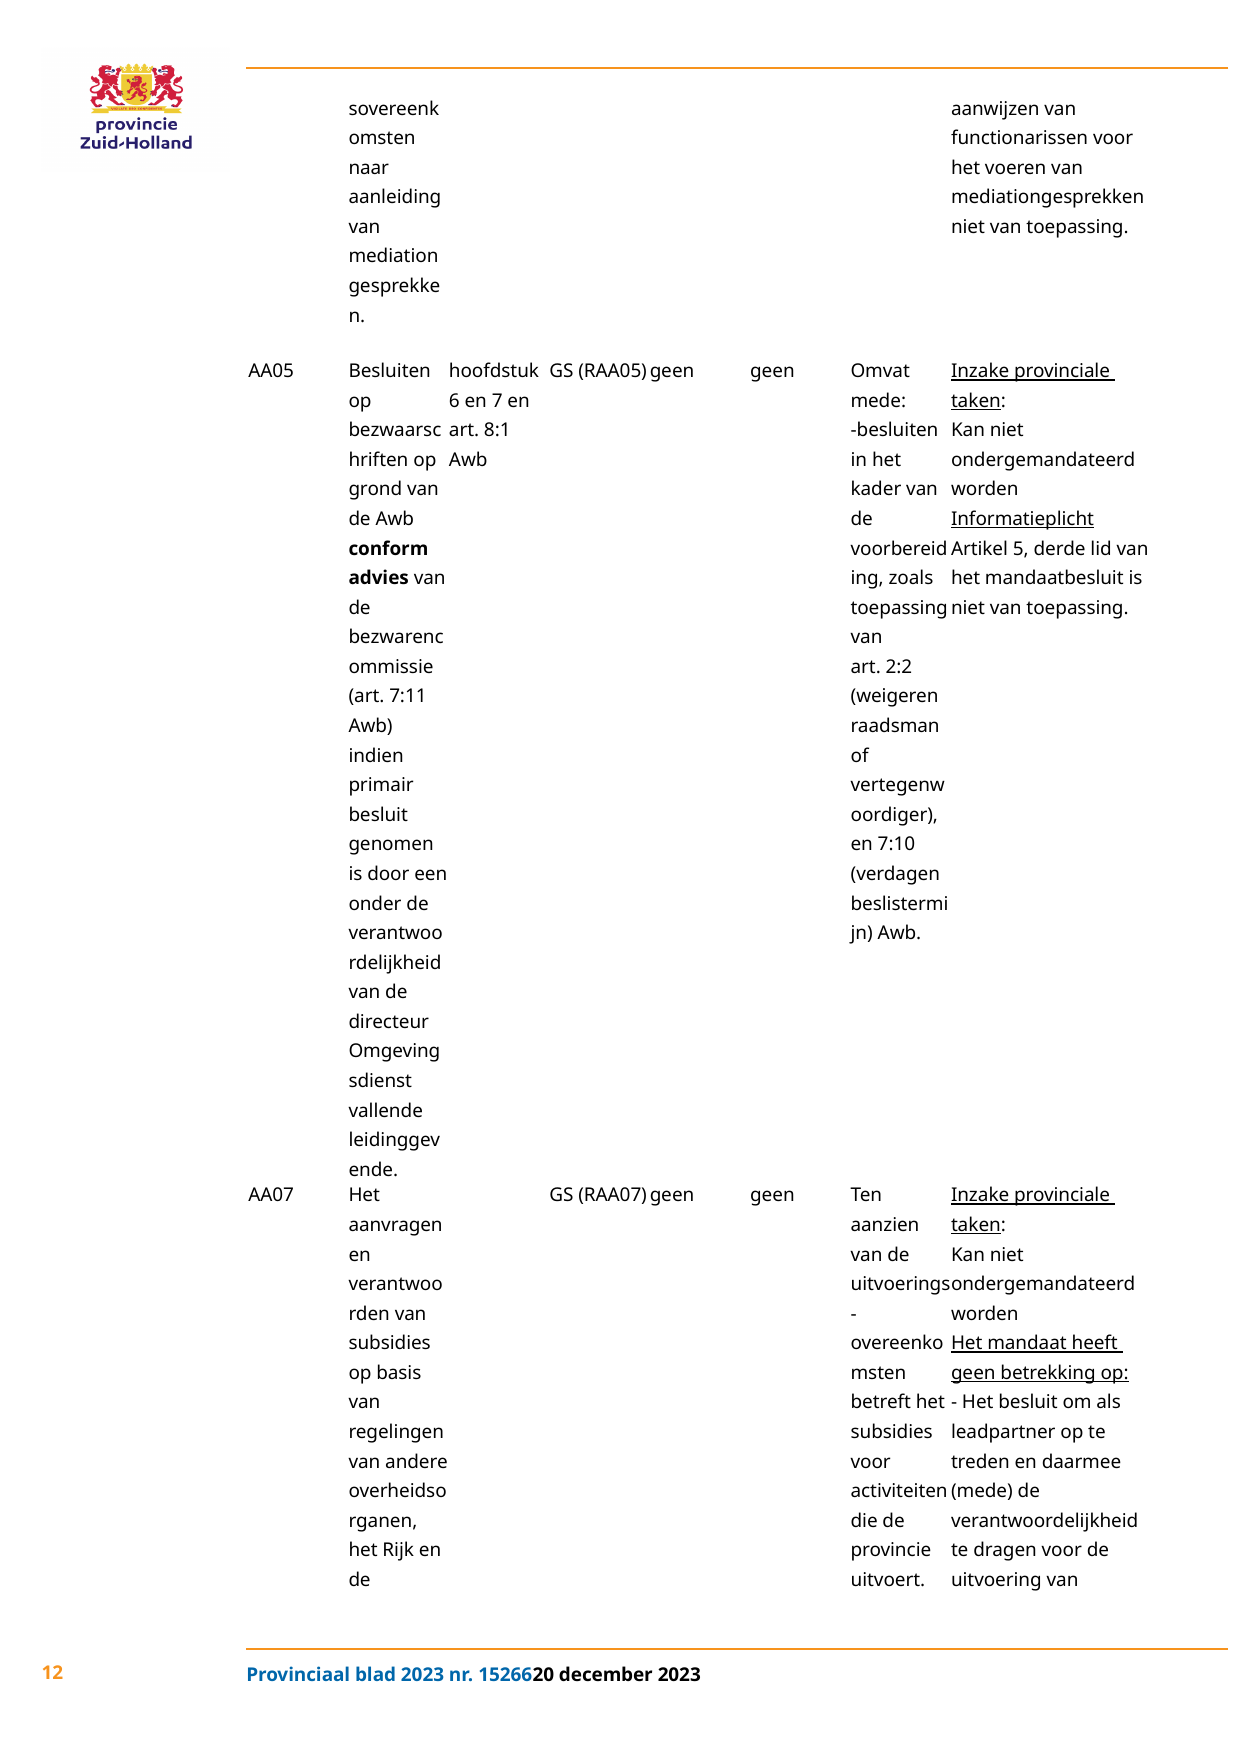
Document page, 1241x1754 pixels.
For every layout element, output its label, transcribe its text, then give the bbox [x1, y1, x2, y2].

table_cell sovereenkomsten naar aanleiding van mediationgesprekken. [348, 95, 449, 357]
table_cell AA07 [248, 1182, 348, 1592]
table_cell AA05 [248, 357, 348, 1182]
table_cell [248, 95, 348, 357]
table_cell geen [650, 357, 750, 1182]
table_cell [449, 1182, 549, 1592]
table_cell geen [750, 1182, 850, 1592]
table_cell Het aanvragen en verantwoorden van subsidies op basis van regelingen van andere overheidsorganen, het Rijk en de [348, 1182, 449, 1592]
table_cell Inzake provinciale taken: Kan niet ondergemandateerd worden Het mandaat heeft geen betrekking op: - Het besluit om als leadpartner op te treden en daarmee (mede) de verantwoordelijkheid te dragen voor de uitvoering van [951, 1182, 1152, 1592]
table_cell aanwijzen van functionarissen voor het voeren van mediationgesprekken niet van toepassing. [951, 95, 1152, 357]
table_cell [549, 95, 649, 357]
table_cell GS (RAA07) [549, 1182, 649, 1592]
table_cell geen [750, 357, 850, 1182]
table_cell geen [650, 1182, 750, 1592]
table_cell [850, 95, 951, 357]
table_cell [650, 95, 750, 357]
table_cell Omvat mede: -besluiten in het kader van de voorbereiding, zoals toepassing van art. 2:2 (weigeren raadsman of vertegenwoordiger), en 7:10 (verdagen beslistermijn) Awb. [850, 357, 951, 1182]
table_cell hoofdstuk 6 en 7 en art. 8:1 Awb [449, 357, 549, 1182]
table_cell Inzake provinciale taken: Kan niet ondergemandateerd worden Informatieplicht Artikel 5, derde lid van het mandaatbesluit is niet van toepassing. [951, 357, 1152, 1182]
picture [41, 47, 231, 172]
table_cell Ten aanzien van de uitvoerings-overeenkomsten betreft het subsidies voor activiteiten die de provincie uitvoert. [850, 1182, 951, 1592]
table_cell Besluiten op bezwaarschriften op grond van de Awb conform advies van de bezwarencommissie (art. 7:11 Awb) indien primair besluit genomen is door een onder de verantwoordelijkheid van de directeur Omgevingsdienst vallende leidinggevende. [348, 357, 449, 1182]
table_cell GS (RAA05) [549, 357, 649, 1182]
table_cell [750, 95, 850, 357]
table_cell [449, 95, 549, 357]
